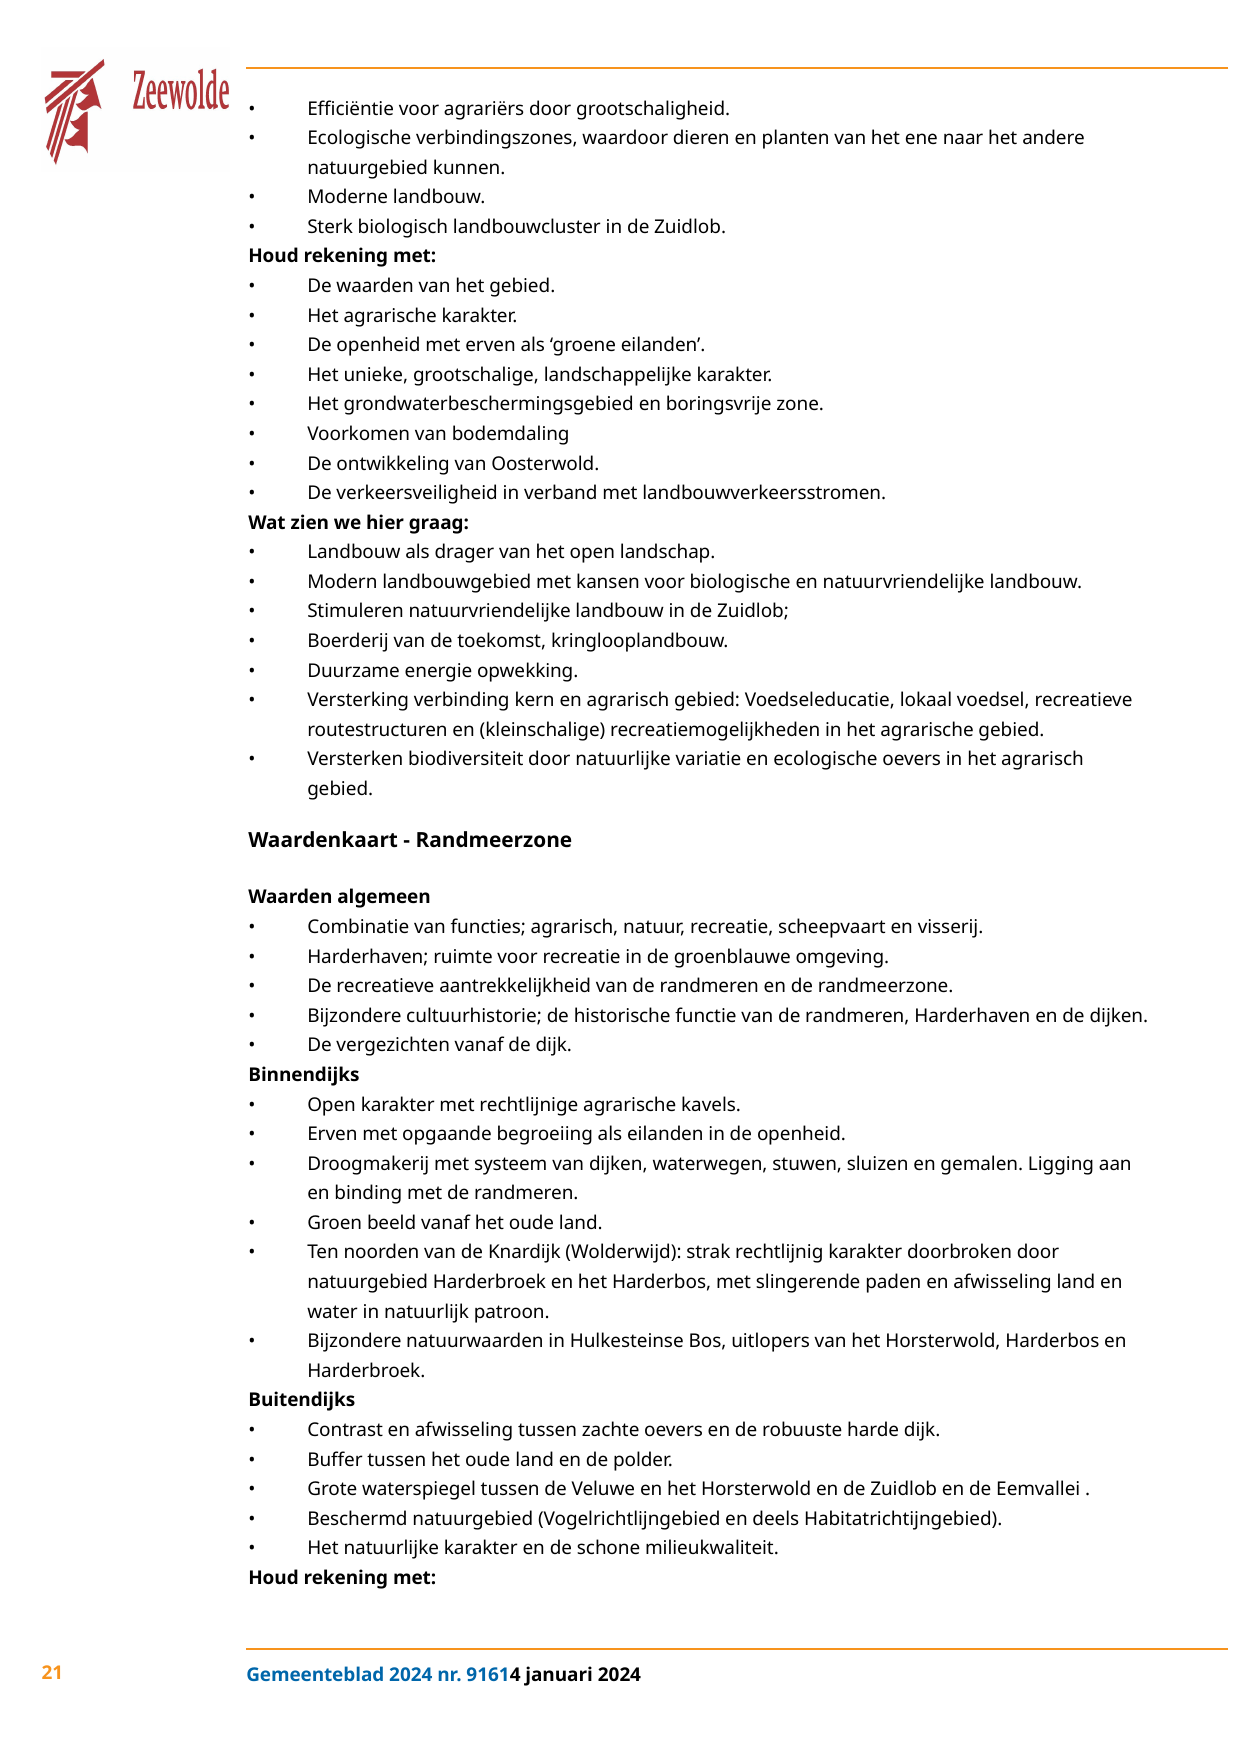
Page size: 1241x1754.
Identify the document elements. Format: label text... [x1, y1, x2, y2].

list Het natuurlijke karakter en de schone milieukwaliteit. [248, 1534, 1152, 1560]
list De ontwikkeling van Oosterwold. [248, 450, 1152, 476]
text Buitendijks [248, 1387, 1152, 1412]
list Harderhaven; ruimte voor recreatie in de groenblauwe omgeving. [248, 943, 1152, 968]
list Bijzondere natuurwaarden in Hulkesteinse Bos, uitlopers van het Horsterwold, Harderbos en Harderbroek. [248, 1327, 1152, 1383]
text Binnendijks [248, 1061, 1152, 1087]
list Contrast en afwisseling tussen zachte oevers en de robuuste harde dijk. [248, 1416, 1152, 1442]
list Efficiëntie voor agrariërs door grootschaligheid. [248, 95, 1152, 121]
list Voorkomen van bodemdaling [248, 420, 1152, 446]
list Groen beeld vanaf het oude land. [248, 1209, 1152, 1235]
list Ecologische verbindingszones, waardoor dieren en planten van het ene naar het andere natuurgebied kunnen. [248, 124, 1152, 180]
list Droogmakerij met systeem van dijken, waterwegen, stuwen, sluizen en gemalen. Ligging aan en binding met de randmeren. [248, 1150, 1152, 1205]
list Modern landbouwgebied met kansen voor biologische en natuurvriendelijke landbouw. [248, 568, 1152, 594]
list De recreatieve aantrekkelijkheid van de randmeren en de randmeerzone. [248, 972, 1152, 998]
text Waardenkaart - Randmeerzone [248, 826, 1152, 854]
list Versterking verbinding kern en agrarisch gebied: Voedseleducatie, lokaal voedsel, recreatieve routestructuren en (kleinschalige) recreatiemogelijkheden in het agrarische gebied. [248, 686, 1152, 742]
list Bijzondere cultuurhistorie; de historische functie van de randmeren, Harderhaven en de dijken. [248, 1002, 1152, 1028]
list Stimuleren natuurvriendelijke landbouw in de Zuidlob; [248, 598, 1152, 623]
list Grote waterspiegel tussen de Veluwe en het Horsterwold en de Zuidlob en de Eemvallei . [248, 1475, 1152, 1501]
list Duurzame energie opwekking. [248, 657, 1152, 683]
text Houd rekening met: [248, 243, 1152, 268]
text Houd rekening met: [248, 1564, 1152, 1590]
list Het agrarische karakter. [248, 302, 1152, 328]
list De vergezichten vanaf de dijk. [248, 1032, 1152, 1057]
list Moderne landbouw. [248, 183, 1152, 209]
list De waarden van het gebied. [248, 272, 1152, 298]
list Beschermd natuurgebied (Vogelrichtlijngebied en deels Habitatrichtijngebied). [248, 1505, 1152, 1531]
list Erven met opgaande begroeiing als eilanden in de openheid. [248, 1120, 1152, 1146]
list Het unieke, grootschalige, landschappelijke karakter. [248, 361, 1152, 387]
list Ten noorden van de Knardijk (Wolderwijd): strak rechtlijnig karakter doorbroken door natuurgebied Harderbroek en het Harderbos, met slingerende paden en afwisseling land en water in natuurlijk patroon. [248, 1239, 1152, 1323]
list Sterk biologisch landbouwcluster in de Zuidlob. [248, 213, 1152, 239]
text Waarden algemeen [248, 884, 1152, 909]
list Open karakter met rechtlijnige agrarische kavels. [248, 1091, 1152, 1116]
list Combinatie van functies; agrarisch, natuur, recreatie, scheepvaart en visserij. [248, 913, 1152, 939]
list De verkeersveiligheid in verband met landbouwverkeersstromen. [248, 479, 1152, 505]
list Boerderij van de toekomst, kringlooplandbouw. [248, 627, 1152, 653]
list Buffer tussen het oude land en de polder. [248, 1446, 1152, 1471]
list Versterken biodiversiteit door natuurlijke variatie en ecologische oevers in het agrarisch gebied. [248, 746, 1152, 801]
list De openheid met erven als ‘groene eilanden’. [248, 331, 1152, 357]
list Landbouw als drager van het open landschap. [248, 538, 1152, 564]
list Het grondwaterbeschermingsgebied en boringsvrije zone. [248, 391, 1152, 416]
text Wat zien we hier graag: [248, 509, 1152, 535]
picture [41, 47, 231, 172]
